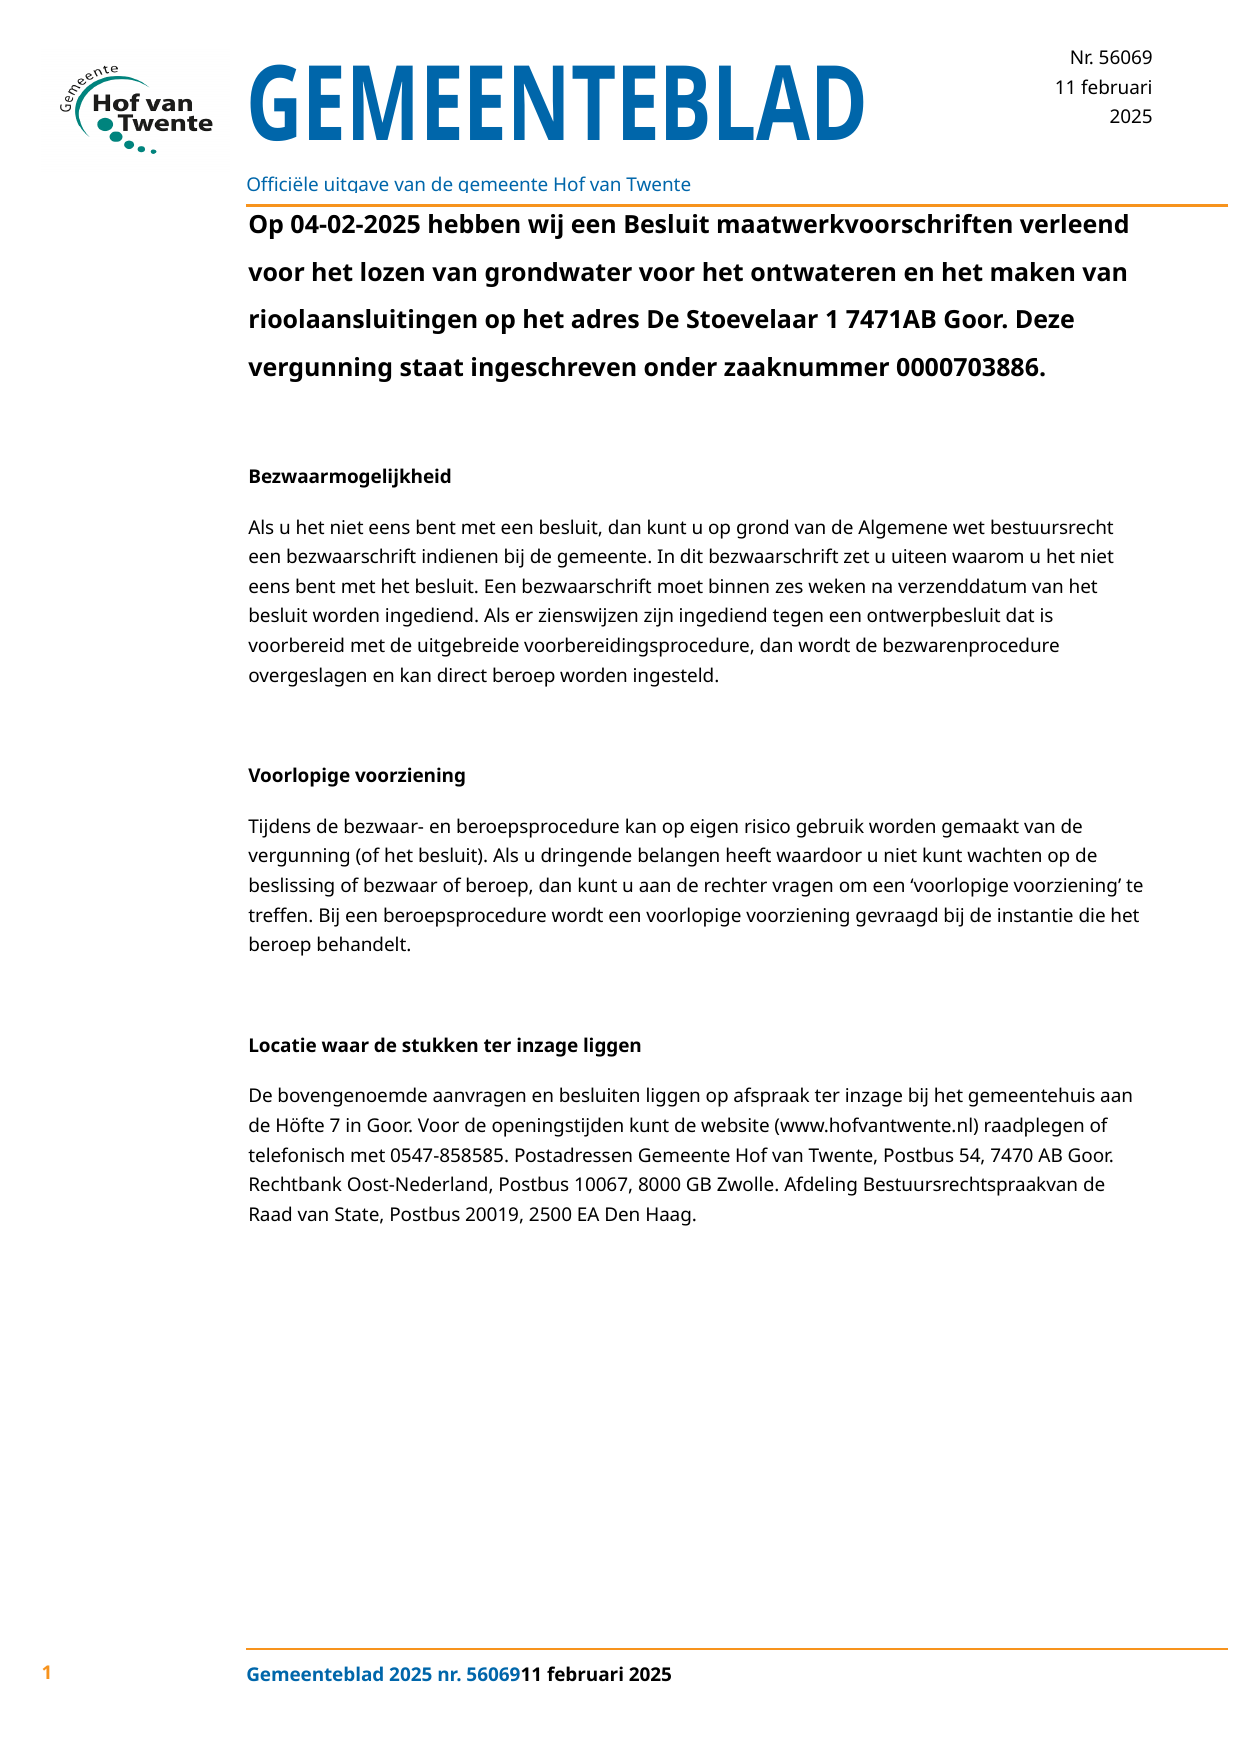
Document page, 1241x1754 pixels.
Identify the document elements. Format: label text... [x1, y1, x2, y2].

text Voorlopige voorziening [248, 763, 1152, 788]
text Locatie waar de stukken ter inzage liggen [248, 1032, 1152, 1058]
picture [41, 47, 231, 172]
text Tijdens de bezwaar- en beroepsprocedure kan op eigen risico gebruik worden gemaakt van de vergunning (of het besluit). Als u dringende belangen heeft waardoor u niet kunt wachten op de beslissing of bezwaar of beroep, dan kunt u aan de rechter vragen om een ‘voorlopige voorziening’ te treffen. Bij een beroepsprocedure wordt een voorlopige voorziening gevraagd bij de instantie die het beroep behandelt. [248, 813, 1152, 957]
text Op 04-02-2025 hebben wij een Besluit maatwerkvoorschriften verleend voor het lozen van grondwater voor het ontwateren en het maken van rioolaansluitingen op het adres De Stoevelaar 1 7471AB Goor. Deze vergunning staat ingeschreven onder zaaknummer 0000703886. [248, 207, 1152, 384]
text Bezwaarmogelijkheid [248, 463, 1152, 489]
text De bovengenoemde aanvragen en besluiten liggen op afspraak ter inzage bij het gemeentehuis aan de Höfte 7 in Goor. Voor de openingstijden kunt de website (www.hofvantwente.nl) raadplegen of telefonisch met 0547-858585. Postadressen Gemeente Hof van Twente, Postbus 54, 7470 AB Goor. Rechtbank Oost-Nederland, Postbus 10067, 8000 GB Zwolle. Afdeling Bestuursrechtspraakvan de Raad van State, Postbus 20019, 2500 EA Den Haag. [248, 1083, 1152, 1227]
text Als u het niet eens bent met een besluit, dan kunt u op grond van de Algemene wet bestuursrecht een bezwaarschrift indienen bij de gemeente. In dit bezwaarschrift zet u uiteen waarom u het niet eens bent met het besluit. Een bezwaarschrift moet binnen zes weken na verzenddatum van het besluit worden ingediend. Als er zienswijzen zijn ingediend tegen een ontwerpbesluit dat is voorbereid met de uitgebreide voorbereidingsprocedure, dan wordt de bezwarenprocedure overgeslagen en kan direct beroep worden ingesteld. [248, 514, 1152, 688]
